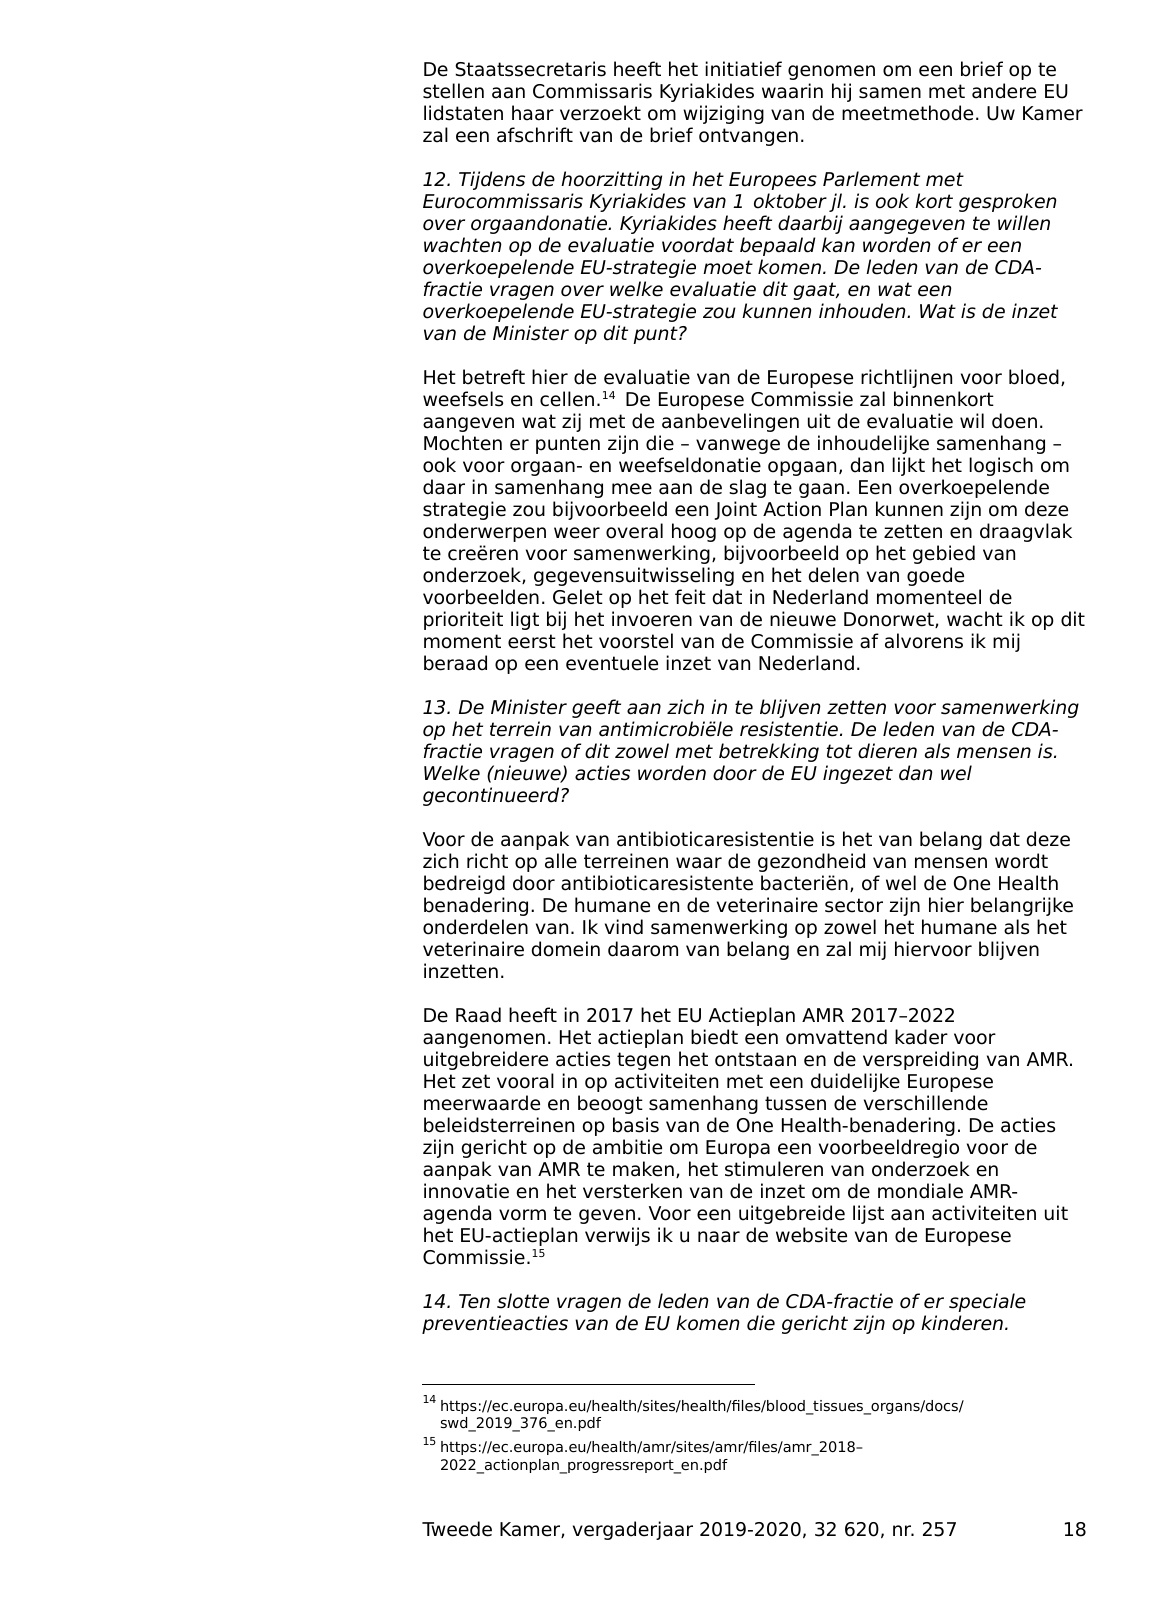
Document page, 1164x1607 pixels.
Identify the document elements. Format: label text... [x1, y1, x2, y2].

text https://ec.europa.eu/health/amr/sites/amr/files/amr_2018–2022_actionplan_progressreport_en.pdf [422, 1435, 1087, 1474]
text 14. Ten slotte vragen de leden van de CDA-fractie of er speciale preventieacties van de EU komen die gericht zijn op kinderen. [422, 1291, 1087, 1335]
text 13. De Minister geeft aan zich in te blijven zetten voor samenwerking op het terrein van antimicrobiële resistentie. De leden van de CDA-fractie vragen of dit zowel met betrekking tot dieren als mensen is. Welke (nieuwe) acties worden door de EU ingezet dan wel gecontinueerd? [422, 697, 1087, 807]
text De Raad heeft in 2017 het EU Actieplan AMR 2017–2022 aangenomen. Het actieplan biedt een omvattend kader voor uitgebreidere acties tegen het ontstaan en de verspreiding van AMR. Het zet vooral in op activiteiten met een duidelijke Europese meerwaarde en beoogt samenhang tussen de verschillende beleidsterreinen op basis van de One Health-benadering. De acties zijn gericht op de ambitie om Europa een voorbeeldregio voor de aanpak van AMR te maken, het stimuleren van onderzoek en innovatie en het versterken van de inzet om de mondiale AMR-agenda vorm te geven. Voor een uitgebreide lijst aan activiteiten uit het EU-actieplan verwijs ik u naar de website van de Europese Commissie. [422, 1005, 1087, 1269]
text https://ec.europa.eu/health/sites/health/files/blood_tissues_organs/docs/swd_2019_376_en.pdf [422, 1393, 1087, 1432]
text De Staatssecretaris heeft het initiatief genomen om een brief op te stellen aan Commissaris Kyriakides waarin hij samen met andere EU lidstaten haar verzoekt om wijziging van de meetmethode. Uw Kamer zal een afschrift van de brief ontvangen. [422, 59, 1087, 147]
text 12. Tijdens de hoorzitting in het Europees Parlement met Eurocommissaris Kyriakides van 1 oktober jl. is ook kort gesproken over orgaandonatie. Kyriakides heeft daarbij aangegeven te willen wachten op de evaluatie voordat bepaald kan worden of er een overkoepelende EU-strategie moet komen. De leden van de CDA-fractie vragen over welke evaluatie dit gaat, en wat een overkoepelende EU-strategie zou kunnen inhouden. Wat is de inzet van de Minister op dit punt? [422, 169, 1087, 345]
text Het betreft hier de evaluatie van de Europese richtlijnen voor bloed, weefsels en cellen. De Europese Commissie zal binnenkort aangeven wat zij met de aanbevelingen uit de evaluatie wil doen. Mochten er punten zijn die – vanwege de inhoudelijke samenhang – ook voor orgaan- en weefseldonatie opgaan, dan lijkt het logisch om daar in samenhang mee aan de slag te gaan. Een overkoepelende strategie zou bijvoorbeeld een Joint Action Plan kunnen zijn om deze onderwerpen weer overal hoog op de agenda te zetten en draagvlak te creëren voor samenwerking, bijvoorbeeld op het gebied van onderzoek, gegevensuitwisseling en het delen van goede voorbeelden. Gelet op het feit dat in Nederland momenteel de prioriteit ligt bij het invoeren van de nieuwe Donorwet, wacht ik op dit moment eerst het voorstel van de Commissie af alvorens ik mij beraad op een eventuele inzet van Nederland. [422, 367, 1087, 675]
text Voor de aanpak van antibioticaresistentie is het van belang dat deze zich richt op alle terreinen waar de gezondheid van mensen wordt bedreigd door antibioticaresistente bacteriën, of wel de One Health benadering. De humane en de veterinaire sector zijn hier belangrijke onderdelen van. Ik vind samenwerking op zowel het humane als het veterinaire domein daarom van belang en zal mij hiervoor blijven inzetten. [422, 829, 1087, 983]
